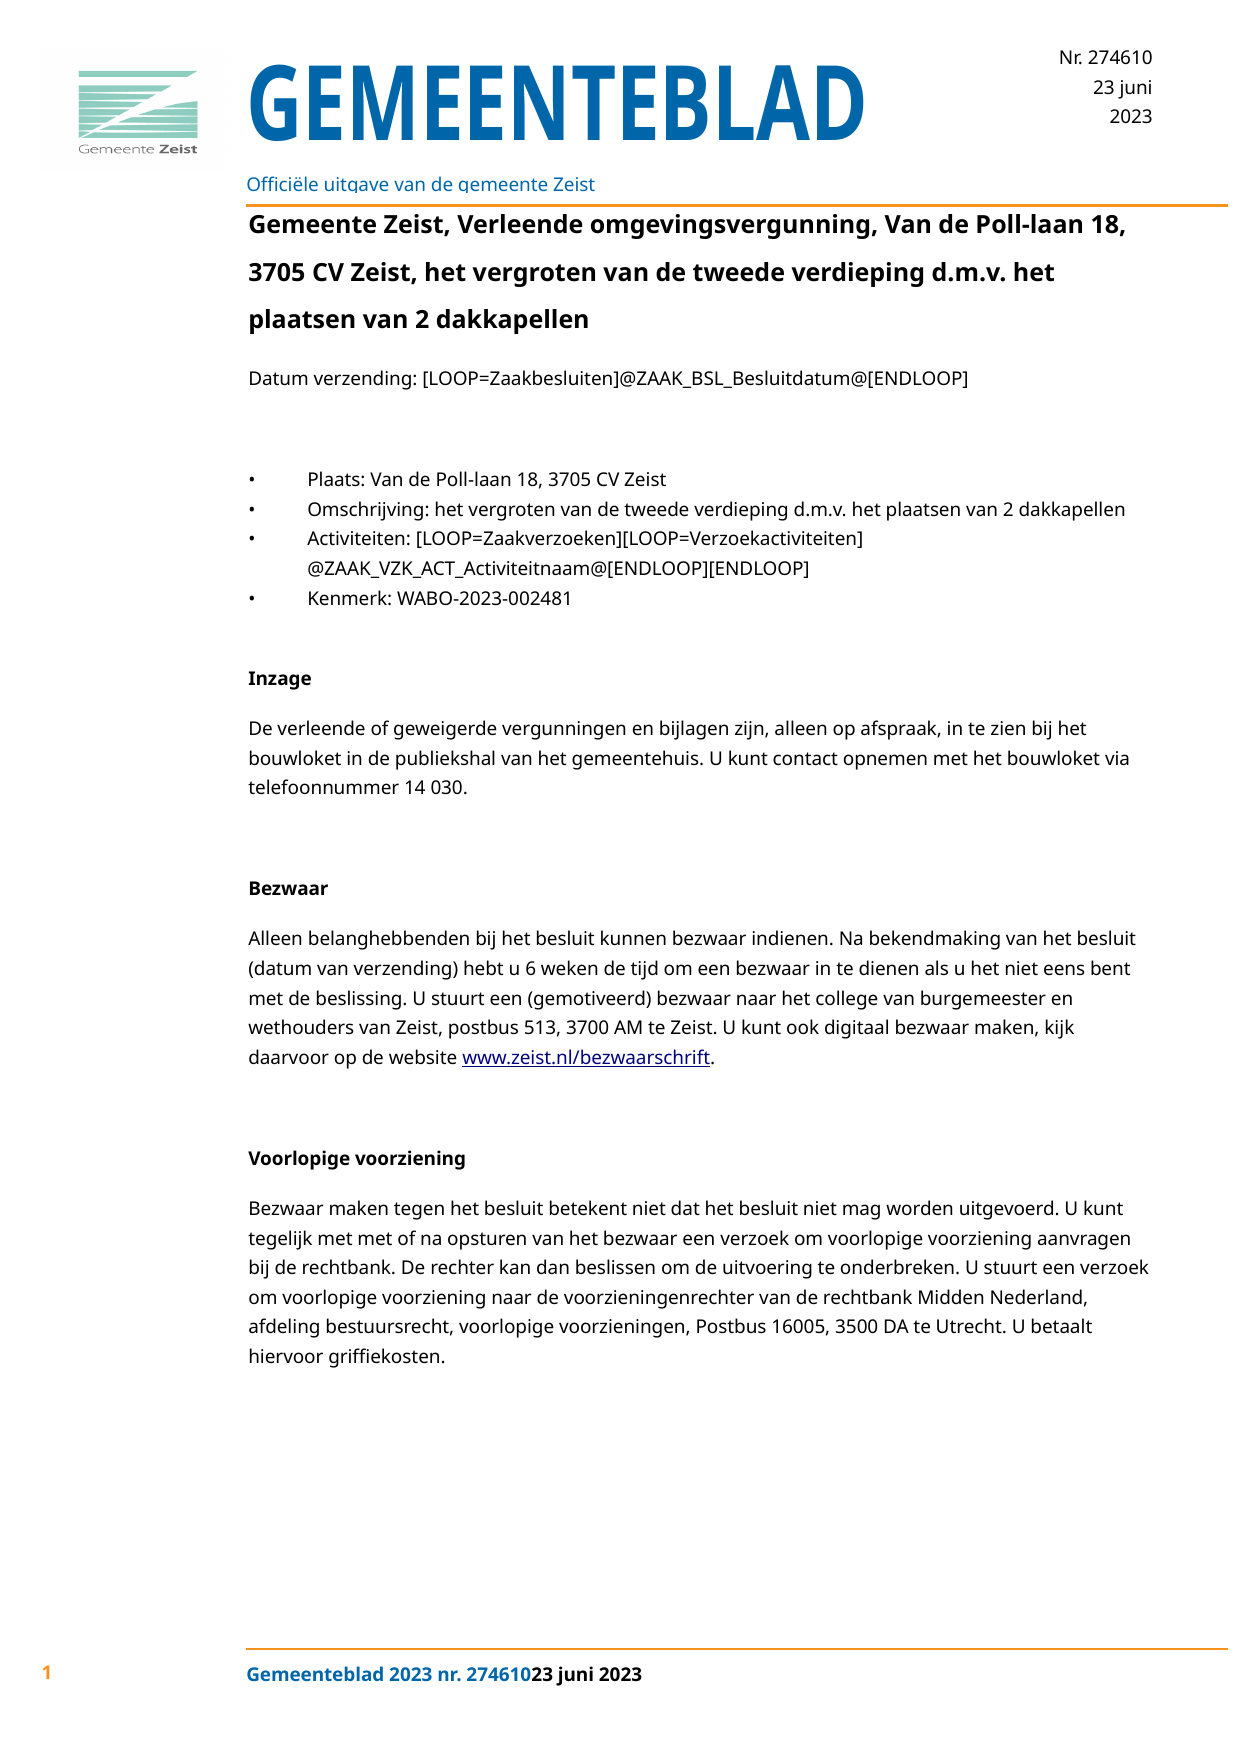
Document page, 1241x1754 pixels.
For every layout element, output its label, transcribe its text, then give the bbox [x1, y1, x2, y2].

list Activiteiten: [LOOP=Zaakverzoeken][LOOP=Verzoekactiviteiten] @ZAAK_VZK_ACT_Activiteitnaam@[ENDLOOP][ENDLOOP] [248, 526, 1152, 581]
text Alleen belanghebbenden bij het besluit kunnen bezwaar indienen. Na bekendmaking van het besluit (datum van verzending) hebt u 6 weken de tijd om een bezwaar in te dienen als u het niet eens bent met de beslissing. U stuurt een (gemotiveerd) bezwaar naar het college van burgemeester en wethouders van Zeist, postbus 513, 3700 AM te Zeist. U kunt ook digitaal bezwaar maken, kijk daarvoor op de website www.zeist.nl/bezwaarschrift. [248, 926, 1152, 1069]
text Voorlopige voorziening [248, 1145, 1152, 1170]
text Datum verzending: [LOOP=Zaakbesluiten]@ZAAK_BSL_Besluitdatum@[ENDLOOP] [248, 366, 1152, 391]
list Plaats: Van de Poll-laan 18, 3705 CV Zeist [248, 466, 1152, 492]
list Omschrijving: het vergroten van de tweede verdieping d.m.v. het plaatsen van 2 dakkapellen [248, 496, 1152, 522]
text Bezwaar [248, 875, 1152, 901]
text Gemeente Zeist, Verleende omgevingsvergunning, Van de Poll-laan 18, 3705 CV Zeist, het vergroten van de tweede verdieping d.m.v. het plaatsen van 2 dakkapellen [248, 207, 1152, 336]
text Inzage [248, 665, 1152, 690]
text Bezwaar maken tegen het besluit betekent niet dat het besluit niet mag worden uitgevoerd. U kunt tegelijk met met of na opsturen van het bezwaar een verzoek om voorlopige voorziening aanvragen bij de rechtbank. De rechter kan dan beslissen om de uitvoering te onderbreken. U stuurt een verzoek om voorlopige voorziening naar de voorzieningenrechter van de rechtbank Midden Nederland, afdeling bestuursrecht, voorlopige voorzieningen, Postbus 16005, 3500 DA te Utrecht. U betaalt hiervoor griffiekosten. [248, 1195, 1152, 1369]
picture [41, 47, 231, 172]
text De verleende of geweigerde vergunningen en bijlagen zijn, alleen op afspraak, in te zien bij het bouwloket in de publiekshal van het gemeentehuis. U kunt contact opnemen met het bouwloket via telefoonnummer 14 030. [248, 715, 1152, 800]
list Kenmerk: WABO-2023-002481 [248, 585, 1152, 610]
